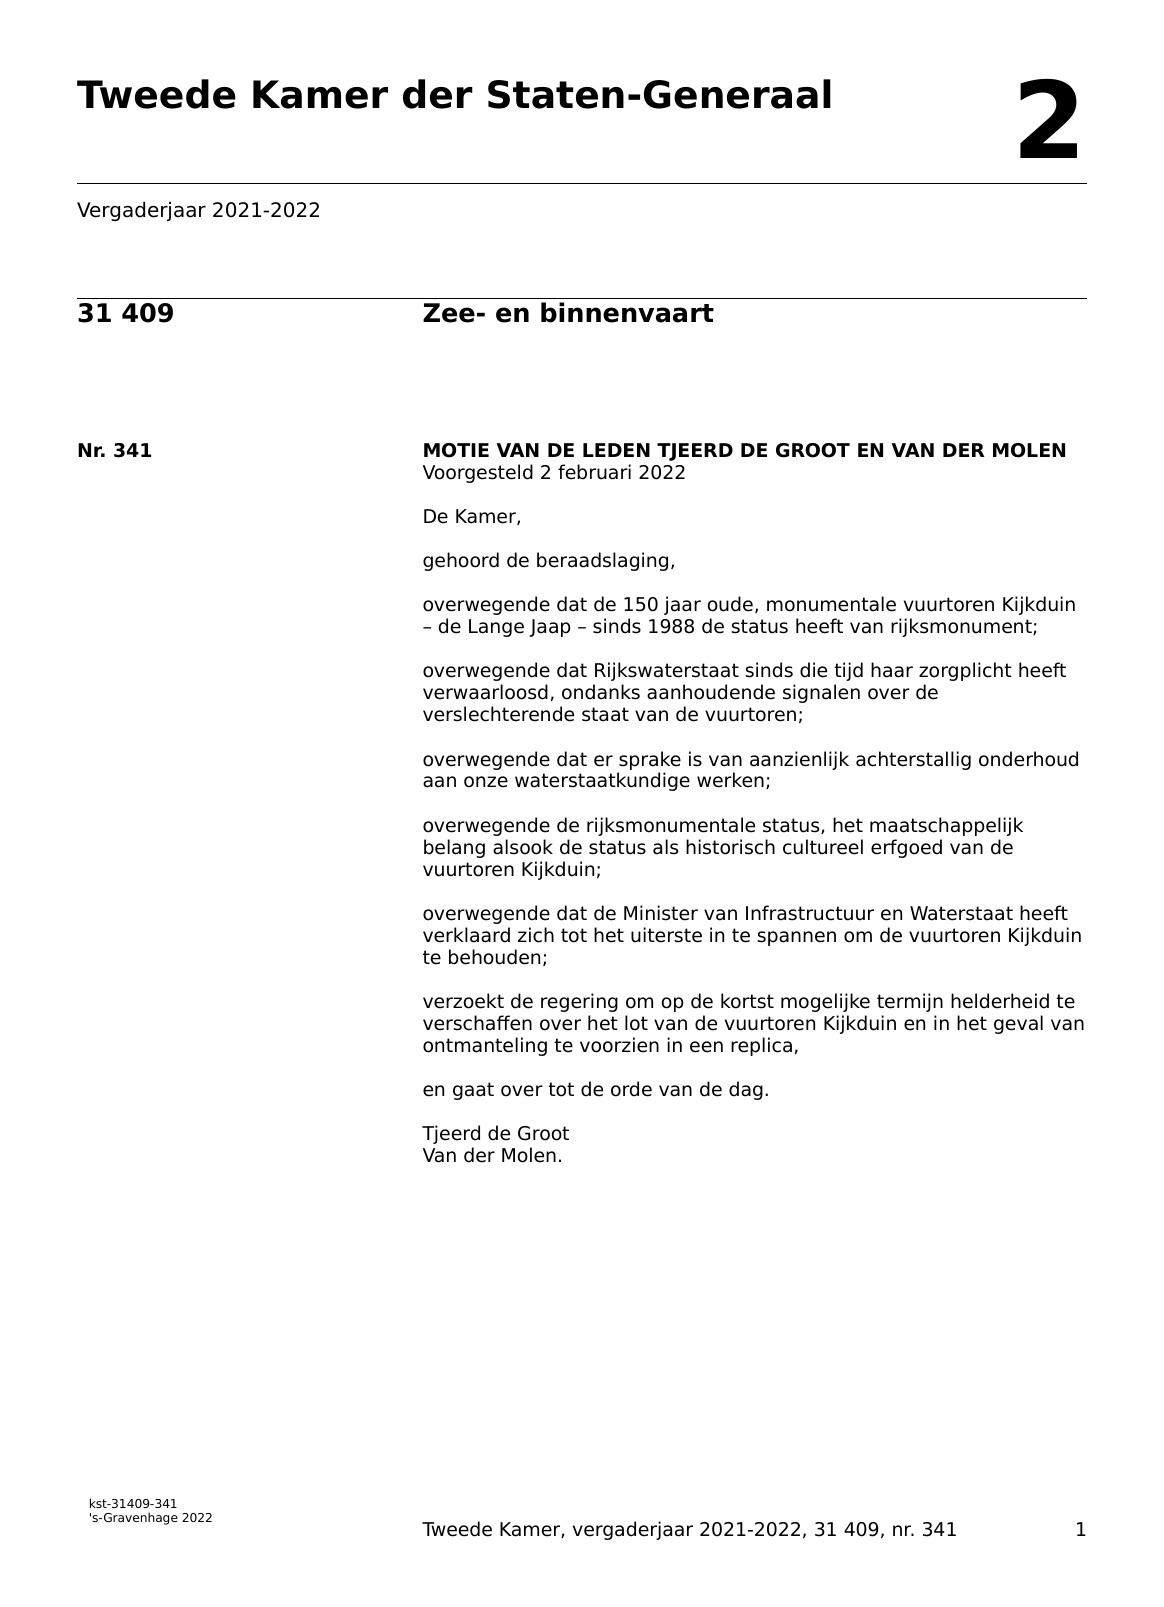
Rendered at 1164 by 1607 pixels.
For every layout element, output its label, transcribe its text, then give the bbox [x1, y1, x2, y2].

text overwegende dat de Minister van Infrastructuur en Waterstaat heeft verklaard zich tot het uiterste in te spannen om de vuurtoren Kijkduin te behouden; [422, 903, 1087, 969]
subtitle 31 409 Zee- en binnenvaart [77, 299, 1087, 329]
table_header Tweede Kamer der Staten-Generaal [77, 59, 886, 183]
text Tjeerd de Groot [422, 1123, 1087, 1145]
text en gaat over tot de orde van de dag. [422, 1079, 1087, 1101]
text 's-Gravenhage 2022 [88, 1511, 323, 1525]
text overwegende dat Rijkswaterstaat sinds die tijd haar zorgplicht heeft verwaarloosd, ondanks aanhoudende signalen over de verslechterende staat van de vuurtoren; [422, 660, 1087, 726]
subtitle Nr. 341 MOTIE VAN DE LEDEN TJEERD DE GROOT EN VAN DER MOLEN [77, 440, 1087, 462]
text gehoord de beraadslaging, [422, 550, 1087, 572]
text Van der Molen. [422, 1145, 1087, 1167]
text De Kamer, [422, 506, 1087, 528]
text kst-31409-341 [88, 1497, 323, 1511]
table_header 2 [886, 59, 1087, 183]
text Voorgesteld 2 februari 2022 [422, 462, 1087, 484]
table_cell Vergaderjaar 2021-2022 [77, 184, 1087, 298]
text overwegende dat de 150 jaar oude, monumentale vuurtoren Kijkduin – de Lange Jaap – sinds 1988 de status heeft van rijksmonument; [422, 594, 1087, 638]
text overwegende de rijksmonumentale status, het maatschappelijk belang alsook de status als historisch cultureel erfgoed van de vuurtoren Kijkduin; [422, 814, 1087, 881]
text overwegende dat er sprake is van aanzienlijk achterstallig onderhoud aan onze waterstaatkundige werken; [422, 748, 1087, 792]
text verzoekt de regering om op de kortst mogelijke termijn helderheid te verschaffen over het lot van de vuurtoren Kijkduin en in het geval van ontmanteling te voorzien in een replica, [422, 991, 1087, 1057]
